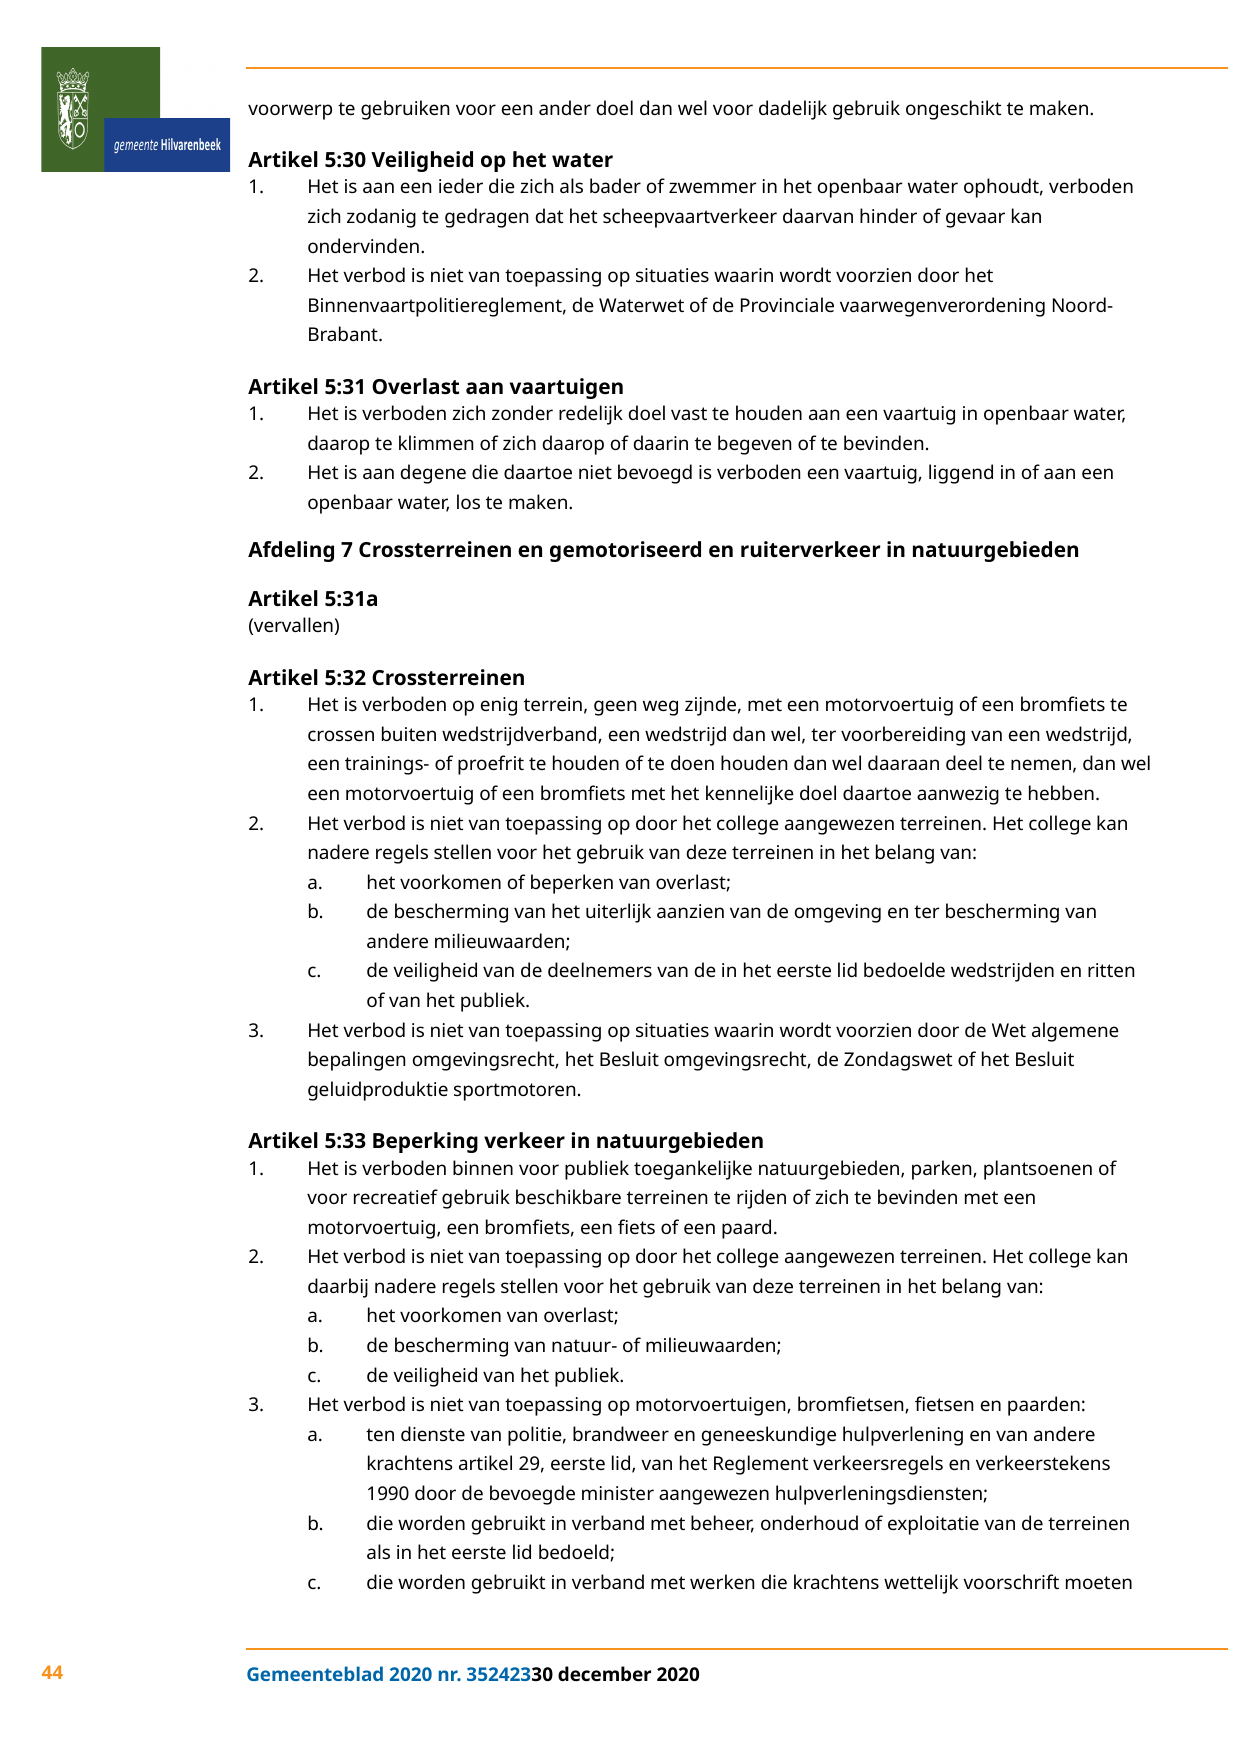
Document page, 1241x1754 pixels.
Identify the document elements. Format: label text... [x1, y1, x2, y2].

list die worden gebruikt in verband met werken die krachtens wettelijk voorschrift moeten [307, 1569, 1152, 1595]
text (vervallen) [248, 612, 1152, 638]
list die worden gebruikt in verband met beheer, onderhoud of exploitatie van de terreinen als in het eerste lid bedoeld; [307, 1510, 1152, 1565]
list Het verbod is niet van toepassing op door het college aangewezen terreinen. Het college kan daarbij nadere regels stellen voor het gebruik van deze terreinen in het belang van: [248, 1243, 1152, 1299]
list Het verbod is niet van toepassing op motorvoertuigen, bromfietsen, fietsen en paarden: [248, 1391, 1152, 1417]
list Het is aan degene die daartoe niet bevoegd is verboden een vaartuig, liggend in of aan een openbaar water, los te maken. [248, 459, 1152, 515]
text Afdeling 7 Crossterreinen en gemotoriseerd en ruiterverkeer in natuurgebieden [248, 535, 1152, 563]
list het voorkomen van overlast; [307, 1303, 1152, 1328]
list de veiligheid van de deelnemers van de in het eerste lid bedoelde wedstrijden en ritten of van het publiek. [307, 958, 1152, 1013]
list de veiligheid van het publiek. [307, 1362, 1152, 1388]
text Artikel 5:30 Veiligheid op het water [248, 145, 1152, 174]
list Het verbod is niet van toepassing op door het college aangewezen terreinen. Het college kan nadere regels stellen voor het gebruik van deze terreinen in het belang van: [248, 810, 1152, 865]
list ten dienste van politie, brandweer en geneeskundige hulpverlening en van andere krachtens artikel 29, eerste lid, van het Reglement verkeersregels en verkeerstekens 1990 door de bevoegde minister aangewezen hulpverleningsdiensten; [307, 1421, 1152, 1506]
picture [41, 47, 231, 172]
list Het verbod is niet van toepassing op situaties waarin wordt voorzien door het Binnenvaartpolitiereglement, de Waterwet of de Provinciale vaarwegenverordening Noord-Brabant. [248, 262, 1152, 347]
list Het is aan een ieder die zich als bader of zwemmer in het openbaar water ophoudt, verboden zich zodanig te gedragen dat het scheepvaartverkeer daarvan hinder of gevaar kan ondervinden. [248, 174, 1152, 258]
list Het is verboden zich zonder redelijk doel vast te houden aan een vaartuig in openbaar water, daarop te klimmen of zich daarop of daarin te begeven of te bevinden. [248, 400, 1152, 456]
list Het is verboden op enig terrein, geen weg zijnde, met een motorvoertuig of een bromfiets te crossen buiten wedstrijdverband, een wedstrijd dan wel, ter voorbereiding van een wedstrijd, een trainings- of proefrit te houden of te doen houden dan wel daaraan deel te nemen, dan wel een motorvoertuig of een bromfiets met het kennelijke doel daartoe aanwezig te hebben. [248, 691, 1152, 806]
text Artikel 5:31 Overlast aan vaartuigen [248, 372, 1152, 400]
text Artikel 5:33 Beperking verkeer in natuurgebieden [248, 1126, 1152, 1155]
list Het verbod is niet van toepassing op situaties waarin wordt voorzien door de Wet algemene bepalingen omgevingsrecht, het Besluit omgevingsrecht, de Zondagswet of het Besluit geluidproduktie sportmotoren. [248, 1017, 1152, 1102]
list de bescherming van het uiterlijk aanzien van de omgeving en ter bescherming van andere milieuwaarden; [307, 898, 1152, 954]
text voorwerp te gebruiken voor een ander doel dan wel voor dadelijk gebruik ongeschikt te maken. [248, 95, 1152, 121]
list de bescherming van natuur- of milieuwaarden; [307, 1332, 1152, 1358]
list Het is verboden binnen voor publiek toegankelijke natuurgebieden, parken, plantsoenen of voor recreatief gebruik beschikbare terreinen te rijden of zich te bevinden met een motorvoertuig, een bromfiets, een fiets of een paard. [248, 1155, 1152, 1240]
text Artikel 5:31a [248, 584, 1152, 612]
text Artikel 5:32 Crossterreinen [248, 663, 1152, 691]
list het voorkomen of beperken van overlast; [307, 869, 1152, 894]
